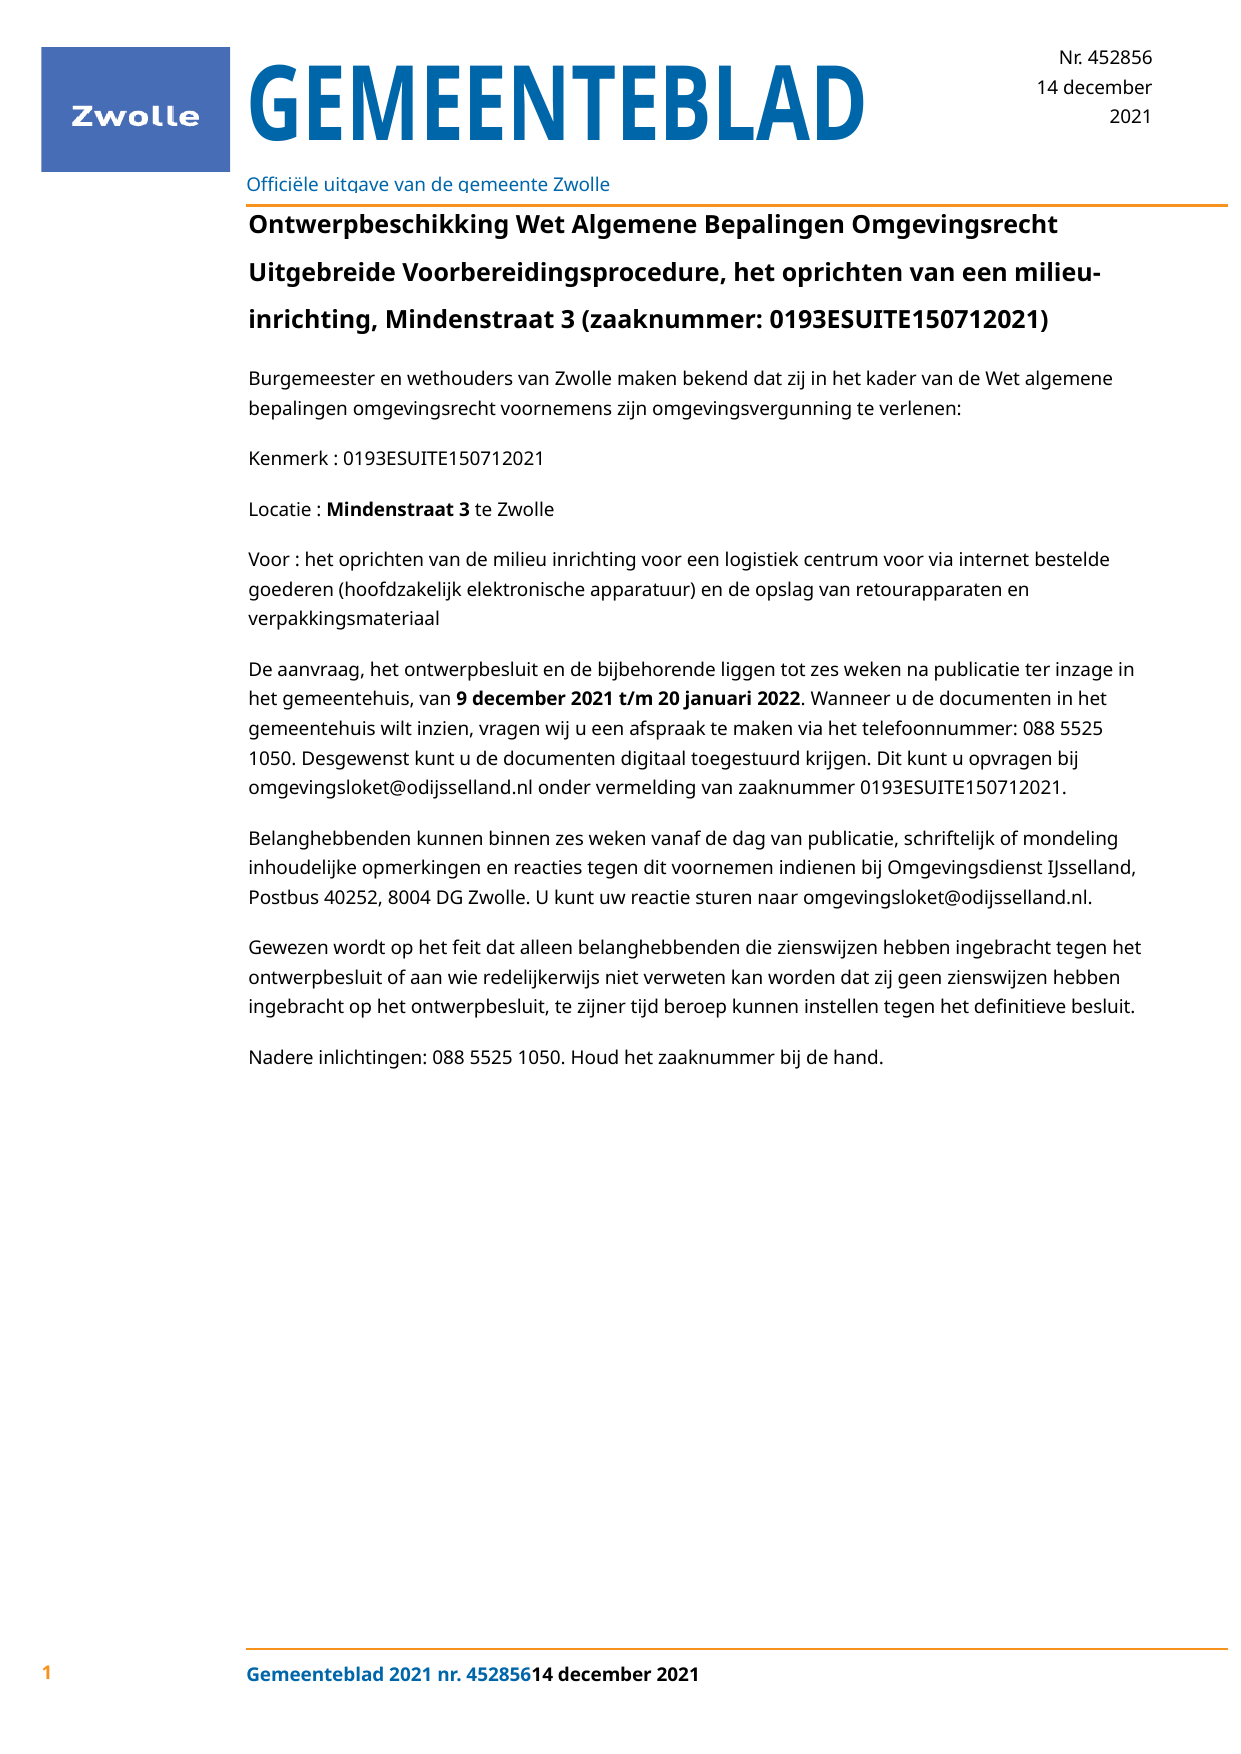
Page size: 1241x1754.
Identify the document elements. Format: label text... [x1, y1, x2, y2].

text Kenmerk : 0193ESUITE150712021 [248, 446, 1152, 471]
text Locatie : Mindenstraat 3 te Zwolle [248, 496, 1152, 522]
text Belanghebbenden kunnen binnen zes weken vanaf de dag van publicatie, schriftelijk of mondeling inhoudelijke opmerkingen en reacties tegen dit voornemen indienen bij Omgevingsdienst IJsselland, Postbus 40252, 8004 DG Zwolle. U kunt uw reactie sturen naar omgevingsloket@odijsselland.nl. [248, 825, 1152, 909]
picture [41, 47, 231, 172]
text Ontwerpbeschikking Wet Algemene Bepalingen Omgevingsrecht Uitgebreide Voorbereidingsprocedure, het oprichten van een milieu-inrichting, Mindenstraat 3 (zaaknummer: 0193ESUITE150712021) [248, 207, 1152, 336]
text Nadere inlichtingen: 088 5525 1050. Houd het zaaknummer bij de hand. [248, 1044, 1152, 1069]
text Voor : het oprichten van de milieu inrichting voor een logistiek centrum voor via internet bestelde goederen (hoofdzakelijk elektronische apparatuur) en de opslag van retourapparaten en verpakkingsmateriaal [248, 546, 1152, 631]
text Gewezen wordt op het feit dat alleen belanghebbenden die zienswijzen hebben ingebracht tegen het ontwerpbesluit of aan wie redelijkerwijs niet verweten kan worden dat zij geen zienswijzen hebben ingebracht op het ontwerpbesluit, te zijner tijd beroep kunnen instellen tegen het definitieve besluit. [248, 934, 1152, 1019]
text De aanvraag, het ontwerpbesluit en de bijbehorende liggen tot zes weken na publicatie ter inzage in het gemeentehuis, van 9 december 2021 t/m 20 januari 2022. Wanneer u de documenten in het gemeentehuis wilt inzien, vragen wij u een afspraak te maken via het telefoonnummer: 088 5525 1050. Desgewenst kunt u de documenten digitaal toegestuurd krijgen. Dit kunt u opvragen bij omgevingsloket@odijsselland.nl onder vermelding van zaaknummer 0193ESUITE150712021. [248, 656, 1152, 800]
text Burgemeester en wethouders van Zwolle maken bekend dat zij in het kader van de Wet algemene bepalingen omgevingsrecht voornemens zijn omgevingsvergunning te verlenen: [248, 366, 1152, 421]
